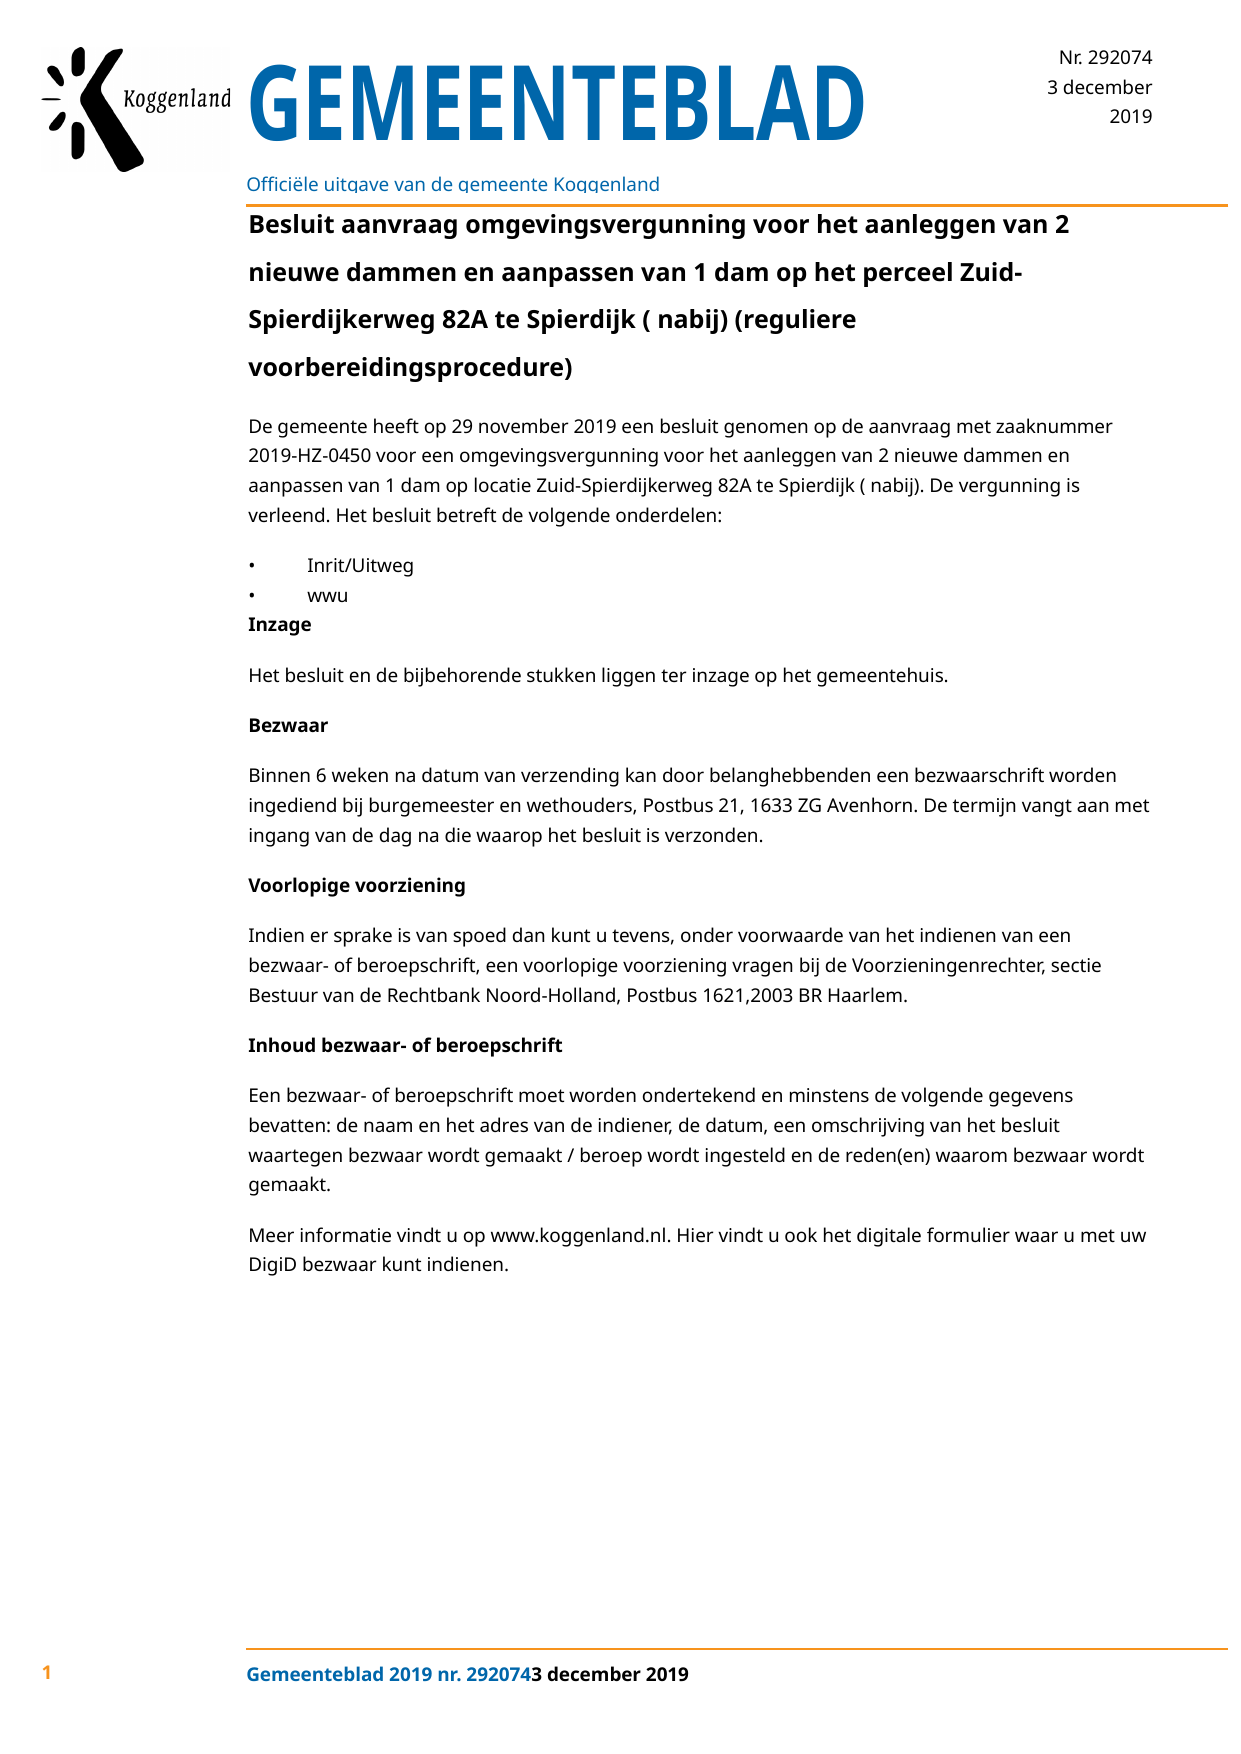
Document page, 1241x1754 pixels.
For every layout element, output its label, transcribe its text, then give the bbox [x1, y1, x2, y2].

list Inrit/Uitweg [248, 552, 1152, 578]
text Inhoud bezwaar- of beroepschrift [248, 1032, 1152, 1058]
text Meer informatie vindt u op www.koggenland.nl. Hier vindt u ook het digitale formulier waar u met uw DigiD bezwaar kunt indienen. [248, 1222, 1152, 1277]
picture [41, 47, 231, 172]
text Het besluit en de bijbehorende stukken liggen ter inzage op het gemeentehuis. [248, 662, 1152, 688]
list wwu [248, 582, 1152, 608]
text Indien er sprake is van spoed dan kunt u tevens, onder voorwaarde van het indienen van een bezwaar- of beroepschrift, een voorlopige voorziening vragen bij de Voorzieningenrechter, sectie Bestuur van de Rechtbank Noord-Holland, Postbus 1621,2003 BR Haarlem. [248, 923, 1152, 1008]
text Binnen 6 weken na datum van verzending kan door belanghebbenden een bezwaarschrift worden ingediend bij burgemeester en wethouders, Postbus 21, 1633 ZG Avenhorn. De termijn vangt aan met ingang van de dag na die waarop het besluit is verzonden. [248, 763, 1152, 848]
text Besluit aanvraag omgevingsvergunning voor het aanleggen van 2 nieuwe dammen en aanpassen van 1 dam op het perceel Zuid-Spierdijkerweg 82A te Spierdijk ( nabij) (reguliere voorbereidingsprocedure) [248, 207, 1152, 384]
text Een bezwaar- of beroepschrift moet worden ondertekend en minstens de volgende gegevens bevatten: de naam en het adres van de indiener, de datum, een omschrijving van het besluit waartegen bezwaar wordt gemaakt / beroep wordt ingesteld en de reden(en) waarom bezwaar wordt gemaakt. [248, 1083, 1152, 1197]
text Inzage [248, 611, 1152, 637]
text De gemeente heeft op 29 november 2019 een besluit genomen op de aanvraag met zaaknummer 2019-HZ-0450 voor een omgevingsvergunning voor het aanleggen van 2 nieuwe dammen en aanpassen van 1 dam op locatie Zuid-Spierdijkerweg 82A te Spierdijk ( nabij). De vergunning is verleend. Het besluit betreft de volgende onderdelen: [248, 413, 1152, 528]
text Voorlopige voorziening [248, 872, 1152, 898]
text Bezwaar [248, 712, 1152, 738]
